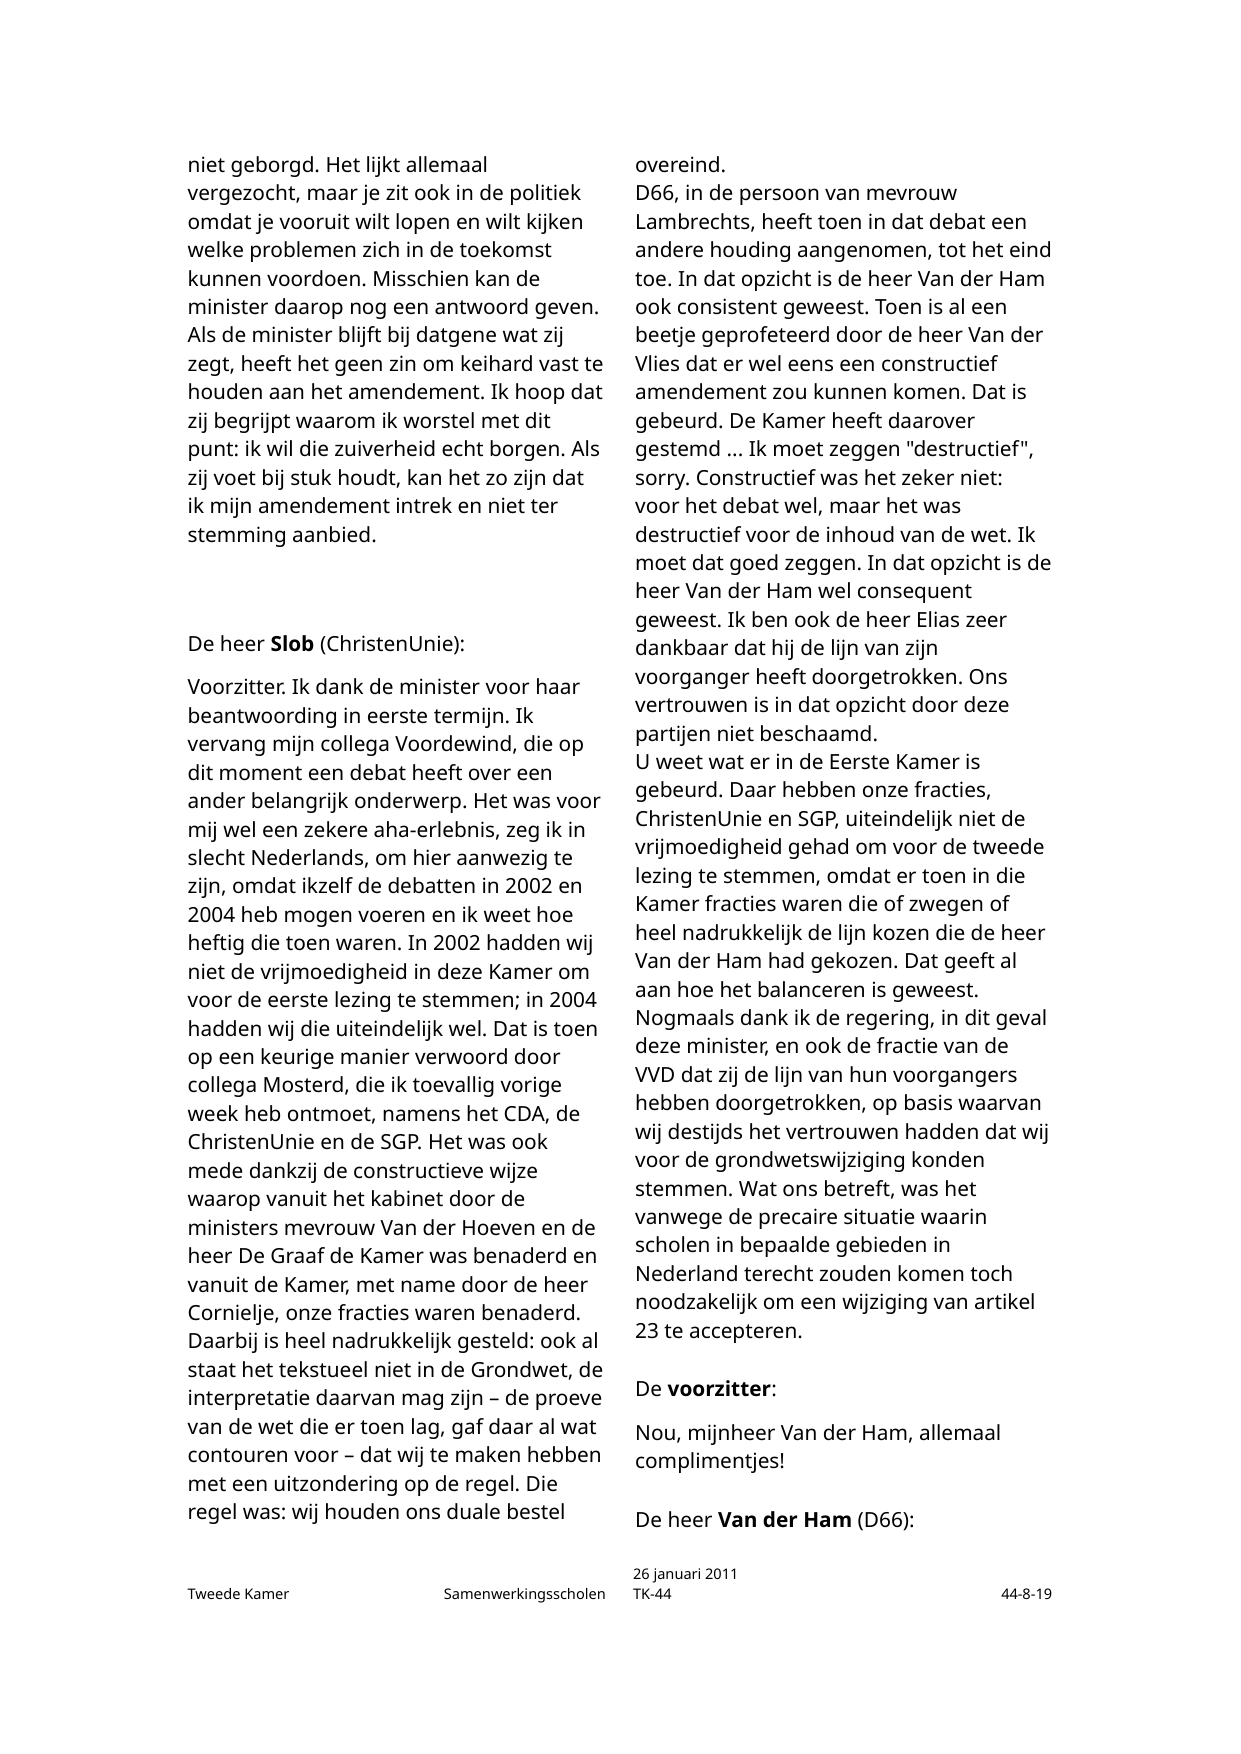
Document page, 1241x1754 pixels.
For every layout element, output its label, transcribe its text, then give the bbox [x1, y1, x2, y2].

text overeind. [635, 150, 1053, 178]
text De voorzitter: [635, 1374, 1053, 1403]
text De heer Van der Ham (D66): [635, 1505, 1053, 1533]
text D66, in de persoon van mevrouw Lambrechts, heeft toen in dat debat een andere houding aangenomen, tot het eind toe. In dat opzicht is de heer Van der Ham ook consistent geweest. Toen is al een beetje geprofeteerd door de heer Van der Vlies dat er wel eens een constructief amendement zou kunnen komen. Dat is gebeurd. De Kamer heeft daarover gestemd ... Ik moet zeggen "destructief", sorry. Constructief was het zeker niet: voor het debat wel, maar het was destructief voor de inhoud van de wet. Ik moet dat goed zeggen. In dat opzicht is de heer Van der Ham wel consequent geweest. Ik ben ook de heer Elias zeer dankbaar dat hij de lijn van zijn voorganger heeft doorgetrokken. Ons vertrouwen is in dat opzicht door deze partijen niet beschaamd. [635, 178, 1053, 747]
text niet geborgd. Het lijkt allemaal vergezocht, maar je zit ook in de politiek omdat je vooruit wilt lopen en wilt kijken welke problemen zich in de toekomst kunnen voordoen. Misschien kan de minister daarop nog een antwoord geven. [187, 150, 605, 321]
text Als de minister blijft bij datgene wat zij zegt, heeft het geen zin om keihard vast te houden aan het amendement. Ik hoop dat zij begrijpt waarom ik worstel met dit punt: ik wil die zuiverheid echt borgen. Als zij voet bij stuk houdt, kan het zo zijn dat ik mijn amendement intrek en niet ter stemming aanbied. [187, 321, 605, 548]
text Nou, mijnheer Van der Ham, allemaal complimentjes! [635, 1418, 1053, 1475]
text U weet wat er in de Eerste Kamer is gebeurd. Daar hebben onze fracties, ChristenUnie en SGP, uiteindelijk niet de vrijmoedigheid gehad om voor de tweede lezing te stemmen, omdat er toen in die Kamer fracties waren die of zwegen of heel nadrukkelijk de lijn kozen die de heer Van der Ham had gekozen. Dat geeft al aan hoe het balanceren is geweest. Nogmaals dank ik de regering, in dit geval deze minister, en ook de fractie van de VVD dat zij de lijn van hun voorgangers hebben doorgetrokken, op basis waarvan wij destijds het vertrouwen hadden dat wij voor de grondwetswijziging konden stemmen. Wat ons betreft, was het vanwege de precaire situatie waarin scholen in bepaalde gebieden in Nederland terecht zouden komen toch noodzakelijk om een wijziging van artikel 23 te accepteren. [635, 747, 1053, 1344]
text  [187, 578, 605, 607]
text Voorzitter. Ik dank de minister voor haar beantwoording in eerste termijn. Ik vervang mijn collega Voordewind, die op dit moment een debat heeft over een ander belangrijk onderwerp. Het was voor mij wel een zekere aha-erlebnis, zeg ik in slecht Nederlands, om hier aanwezig te zijn, omdat ikzelf de debatten in 2002 en 2004 heb mogen voeren en ik weet hoe heftig die toen waren. In 2002 hadden wij niet de vrijmoedigheid in deze Kamer om voor de eerste lezing te stemmen; in 2004 hadden wij die uiteindelijk wel. Dat is toen op een keurige manier verwoord door collega Mosterd, die ik toevallig vorige week heb ontmoet, namens het CDA, de ChristenUnie en de SGP. Het was ook mede dankzij de constructieve wijze waarop vanuit het kabinet door de ministers mevrouw Van der Hoeven en de heer De Graaf de Kamer was benaderd en vanuit de Kamer, met name door de heer Cornielje, onze fracties waren benaderd. Daarbij is heel nadrukkelijk gesteld: ook al staat het tekstueel niet in de Grondwet, de interpretatie daarvan mag zijn – de proeve van de wet die er toen lag, gaf daar al wat contouren voor – dat wij te maken hebben met een uitzondering op de regel. Die regel was: wij houden ons duale bestel [187, 672, 605, 1526]
text De heer Slob (ChristenUnie): [187, 629, 605, 657]
